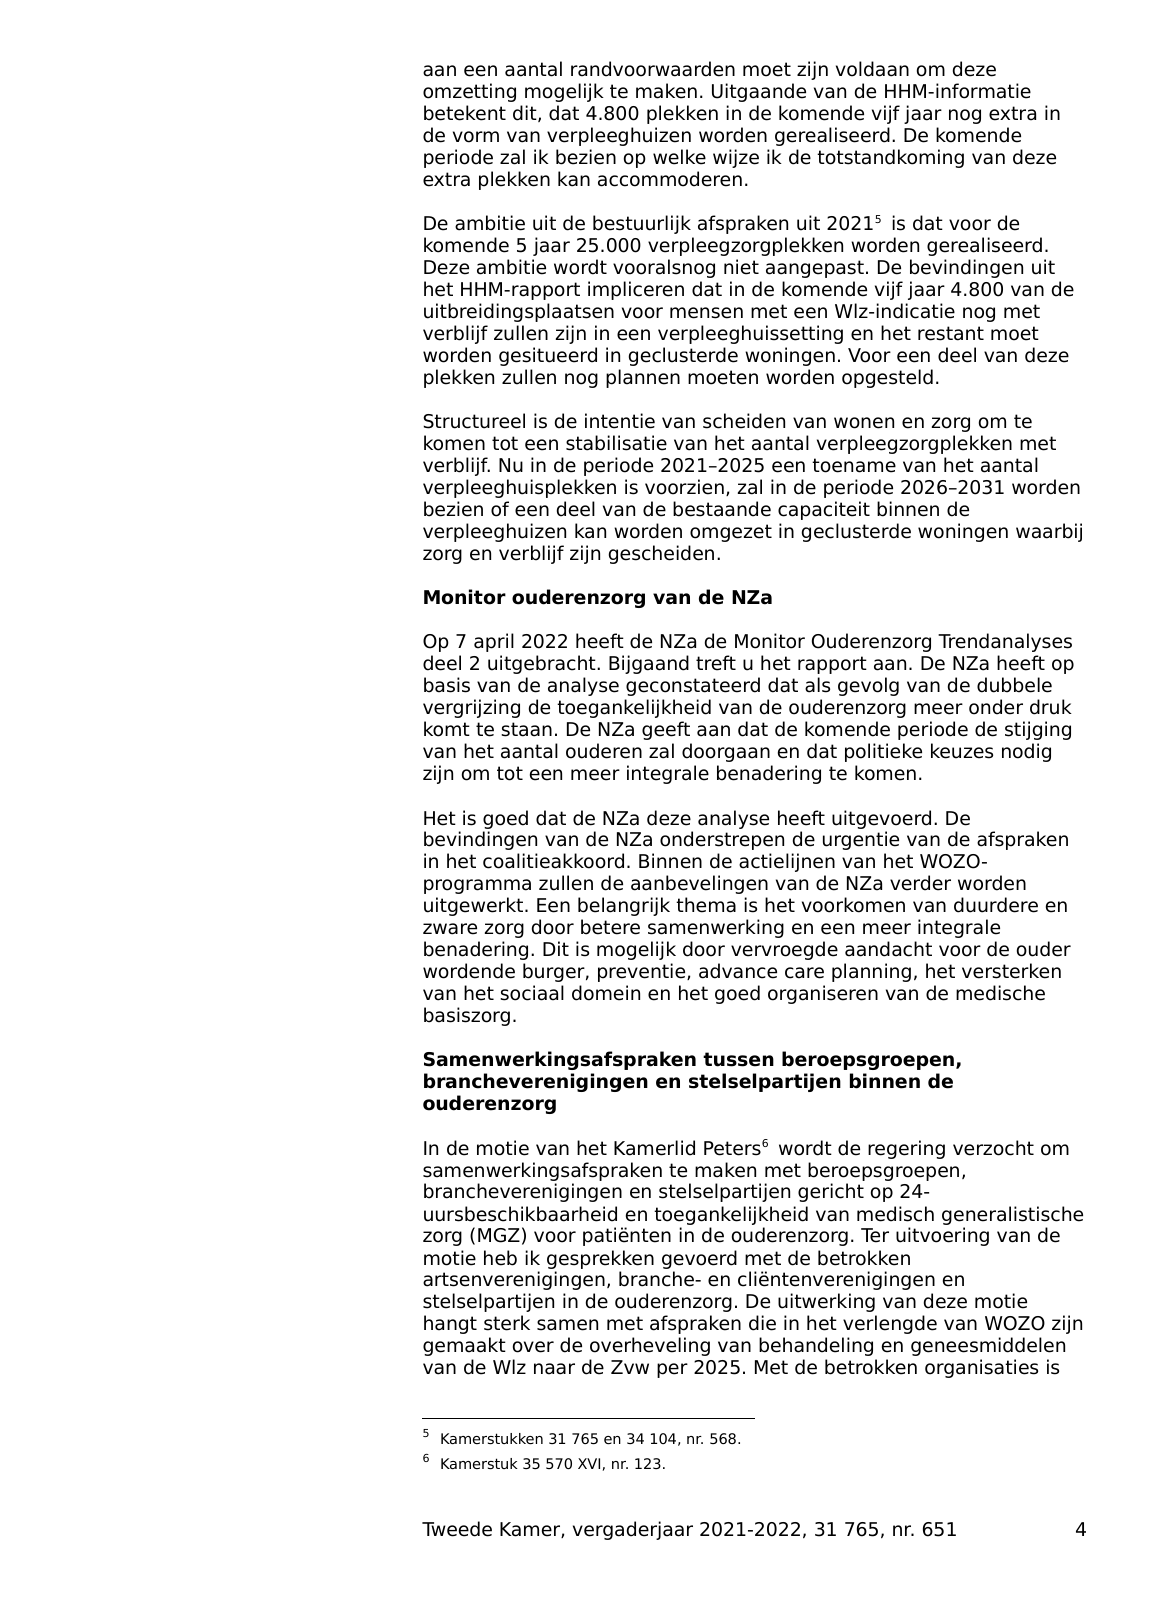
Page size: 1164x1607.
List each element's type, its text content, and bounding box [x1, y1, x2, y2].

text De ambitie uit de bestuurlijk afspraken uit 2021 is dat voor de komende 5 jaar 25.000 verpleegzorgplekken worden gerealiseerd. Deze ambitie wordt vooralsnog niet aangepast. De bevindingen uit het HHM-rapport impliceren dat in de komende vijf jaar 4.800 van de uitbreidingsplaatsen voor mensen met een Wlz-indicatie nog met verblijf zullen zijn in een verpleeghuissetting en het restant moet worden gesitueerd in geclusterde woningen. Voor een deel van deze plekken zullen nog plannen moeten worden opgesteld. [422, 213, 1087, 389]
text Het is goed dat de NZa deze analyse heeft uitgevoerd. De bevindingen van de NZa onderstrepen de urgentie van de afspraken in het coalitieakkoord. Binnen de actielijnen van het WOZO-programma zullen de aanbevelingen van de NZa verder worden uitgewerkt. Een belangrijk thema is het voorkomen van duurdere en zware zorg door betere samenwerking en een meer integrale benadering. Dit is mogelijk door vervroegde aandacht voor de ouder wordende burger, preventie, advance care planning, het versterken van het sociaal domein en het goed organiseren van de medische basiszorg. [422, 807, 1087, 1027]
subtitle Monitor ouderenzorg van de NZa [422, 587, 1087, 609]
text Kamerstuk 35 570 XVI, nr. 123. [422, 1452, 1087, 1474]
subtitle Samenwerkingsafspraken tussen beroepsgroepen, brancheverenigingen en stelselpartijen binnen de ouderenzorg [422, 1049, 1087, 1115]
text Kamerstukken 31 765 en 34 104, nr. 568. [422, 1427, 1087, 1449]
text aan een aantal randvoorwaarden moet zijn voldaan om deze omzetting mogelijk te maken. Uitgaande van de HHM-informatie betekent dit, dat 4.800 plekken in de komende vijf jaar nog extra in de vorm van verpleeghuizen worden gerealiseerd. De komende periode zal ik bezien op welke wijze ik de totstandkoming van deze extra plekken kan accommoderen. [422, 59, 1087, 191]
text Structureel is de intentie van scheiden van wonen en zorg om te komen tot een stabilisatie van het aantal verpleegzorgplekken met verblijf. Nu in de periode 2021–2025 een toename van het aantal verpleeghuisplekken is voorzien, zal in de periode 2026–2031 worden bezien of een deel van de bestaande capaciteit binnen de verpleeghuizen kan worden omgezet in geclusterde woningen waarbij zorg en verblijf zijn gescheiden. [422, 411, 1087, 565]
text In de motie van het Kamerlid Peters wordt de regering verzocht om samenwerkingsafspraken te maken met beroepsgroepen, brancheverenigingen en stelselpartijen gericht op 24-uursbeschikbaarheid en toegankelijkheid van medisch generalistische zorg (MGZ) voor patiënten in de ouderenzorg. Ter uitvoering van de motie heb ik gesprekken gevoerd met de betrokken artsenverenigingen, branche- en cliëntenverenigingen en stelselpartijen in de ouderenzorg. De uitwerking van deze motie hangt sterk samen met afspraken die in het verlengde van WOZO zijn gemaakt over de overheveling van behandeling en geneesmiddelen van de Wlz naar de Zvw per 2025. Met de betrokken organisaties is [422, 1137, 1087, 1379]
text Op 7 april 2022 heeft de NZa de Monitor Ouderenzorg Trendanalyses deel 2 uitgebracht. Bijgaand treft u het rapport aan. De NZa heeft op basis van de analyse geconstateerd dat als gevolg van de dubbele vergrijzing de toegankelijkheid van de ouderenzorg meer onder druk komt te staan. De NZa geeft aan dat de komende periode de stijging van het aantal ouderen zal doorgaan en dat politieke keuzes nodig zijn om tot een meer integrale benadering te komen. [422, 631, 1087, 785]
